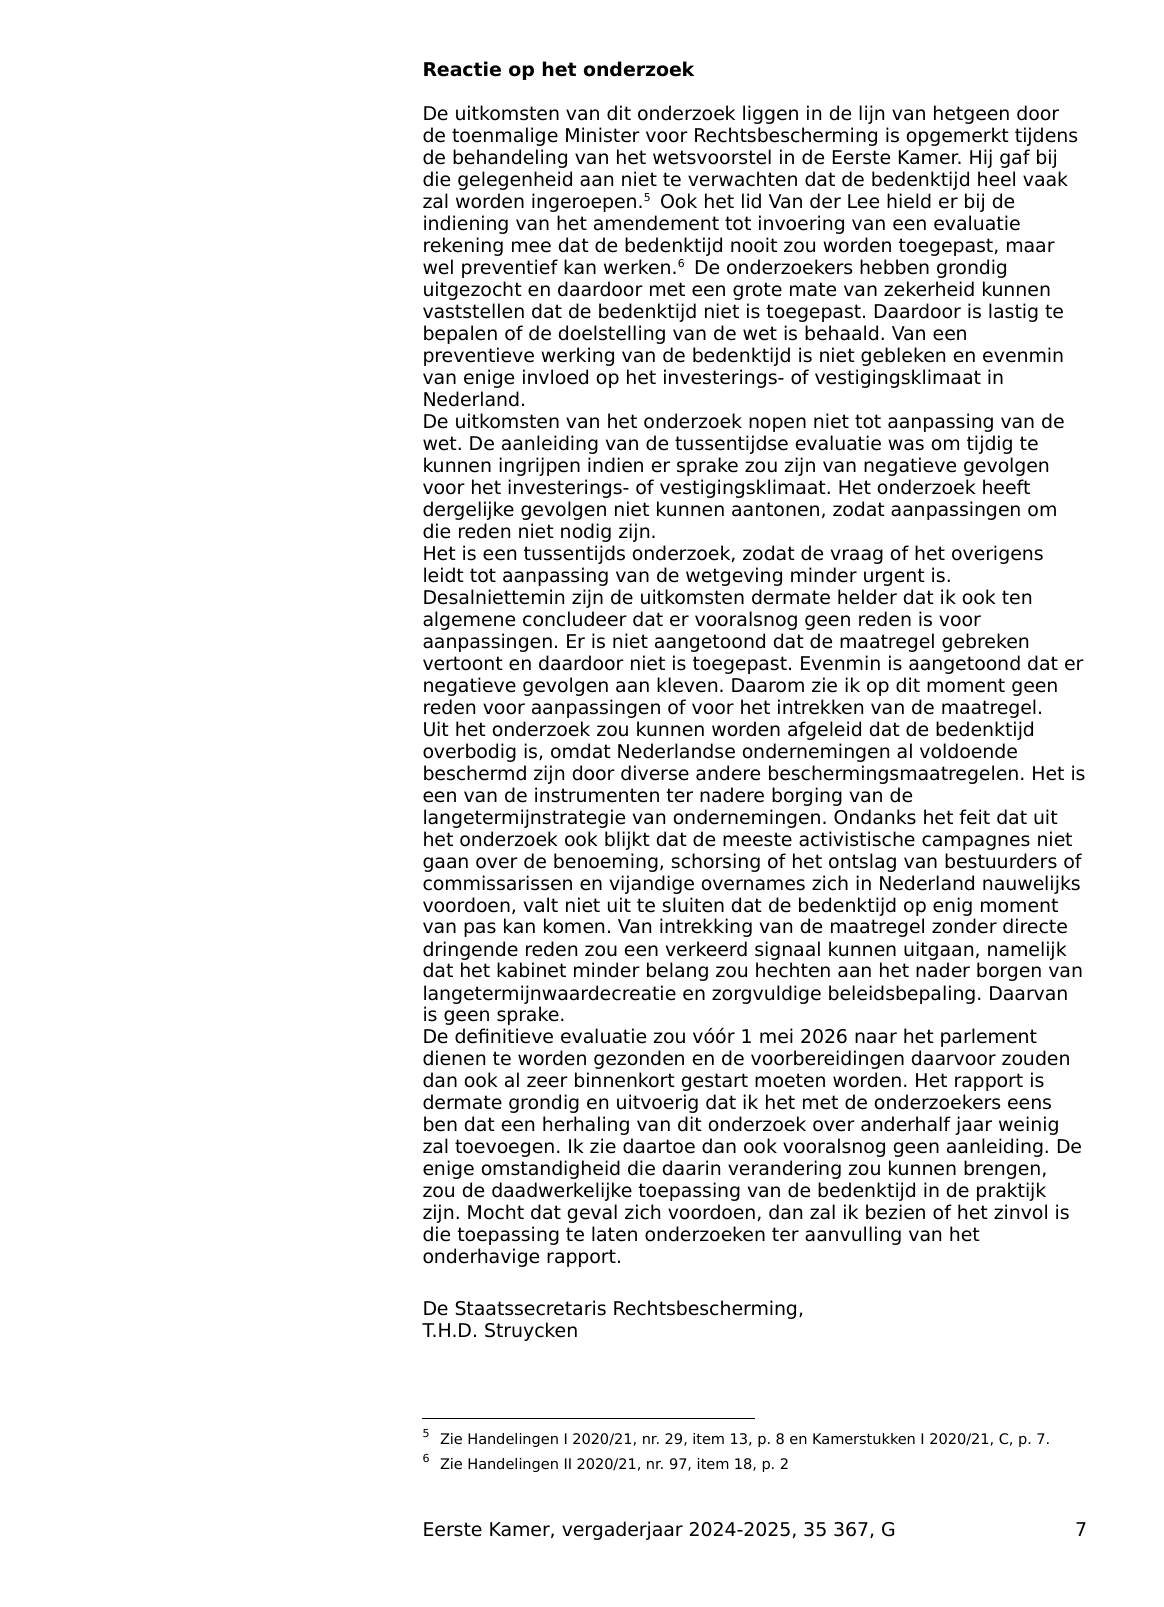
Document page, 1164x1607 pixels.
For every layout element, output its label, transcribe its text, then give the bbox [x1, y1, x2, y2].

text Zie Handelingen II 2020/21, nr. 97, item 18, p. 2 [422, 1452, 1087, 1474]
text Zie Handelingen I 2020/21, nr. 29, item 13, p. 8 en Kamerstukken I 2020/21, C, p. 7. [422, 1427, 1087, 1449]
text De uitkomsten van het onderzoek nopen niet tot aanpassing van de wet. De aanleiding van de tussentijdse evaluatie was om tijdig te kunnen ingrijpen indien er sprake zou zijn van negatieve gevolgen voor het investerings- of vestigingsklimaat. Het onderzoek heeft dergelijke gevolgen niet kunnen aantonen, zodat aanpassingen om die reden niet nodig zijn. [422, 411, 1087, 543]
text Het is een tussentijds onderzoek, zodat de vraag of het overigens leidt tot aanpassing van de wetgeving minder urgent is. Desalniettemin zijn de uitkomsten dermate helder dat ik ook ten algemene concludeer dat er vooralsnog geen reden is voor aanpassingen. Er is niet aangetoond dat de maatregel gebreken vertoont en daardoor niet is toegepast. Evenmin is aangetoond dat er negatieve gevolgen aan kleven. Daarom zie ik op dit moment geen reden voor aanpassingen of voor het intrekken van de maatregel. [422, 543, 1087, 719]
subtitle Reactie op het onderzoek [422, 59, 1087, 81]
text Uit het onderzoek zou kunnen worden afgeleid dat de bedenktijd overbodig is, omdat Nederlandse ondernemingen al voldoende beschermd zijn door diverse andere beschermingsmaatregelen. Het is een van de instrumenten ter nadere borging van de langetermijnstrategie van ondernemingen. Ondanks het feit dat uit het onderzoek ook blijkt dat de meeste activistische campagnes niet gaan over de benoeming, schorsing of het ontslag van bestuurders of commissarissen en vijandige overnames zich in Nederland nauwelijks voordoen, valt niet uit te sluiten dat de bedenktijd op enig moment van pas kan komen. Van intrekking van de maatregel zonder directe dringende reden zou een verkeerd signaal kunnen uitgaan, namelijk dat het kabinet minder belang zou hechten aan het nader borgen van langetermijnwaardecreatie en zorgvuldige beleidsbepaling. Daarvan is geen sprake. [422, 719, 1087, 1026]
text De uitkomsten van dit onderzoek liggen in de lijn van hetgeen door de toenmalige Minister voor Rechtsbescherming is opgemerkt tijdens de behandeling van het wetsvoorstel in de Eerste Kamer. Hij gaf bij die gelegenheid aan niet te verwachten dat de bedenktijd heel vaak zal worden ingeroepen. Ook het lid Van der Lee hield er bij de indiening van het amendement tot invoering van een evaluatie rekening mee dat de bedenktijd nooit zou worden toegepast, maar wel preventief kan werken. De onderzoekers hebben grondig uitgezocht en daardoor met een grote mate van zekerheid kunnen vaststellen dat de bedenktijd niet is toegepast. Daardoor is lastig te bepalen of de doelstelling van de wet is behaald. Van een preventieve werking van de bedenktijd is niet gebleken en evenmin van enige invloed op het investerings- of vestigingsklimaat in Nederland. [422, 103, 1087, 411]
text De definitieve evaluatie zou vóór 1 mei 2026 naar het parlement dienen te worden gezonden en de voorbereidingen daarvoor zouden dan ook al zeer binnenkort gestart moeten worden. Het rapport is dermate grondig en uitvoerig dat ik het met de onderzoekers eens ben dat een herhaling van dit onderzoek over anderhalf jaar weinig zal toevoegen. Ik zie daartoe dan ook vooralsnog geen aanleiding. De enige omstandigheid die daarin verandering zou kunnen brengen, zou de daadwerkelijke toepassing van de bedenktijd in de praktijk zijn. Mocht dat geval zich voordoen, dan zal ik bezien of het zinvol is die toepassing te laten onderzoeken ter aanvulling van het onderhavige rapport. [422, 1026, 1087, 1268]
text De Staatssecretaris Rechtsbescherming, T.H.D. Struycken [422, 1298, 1087, 1342]
